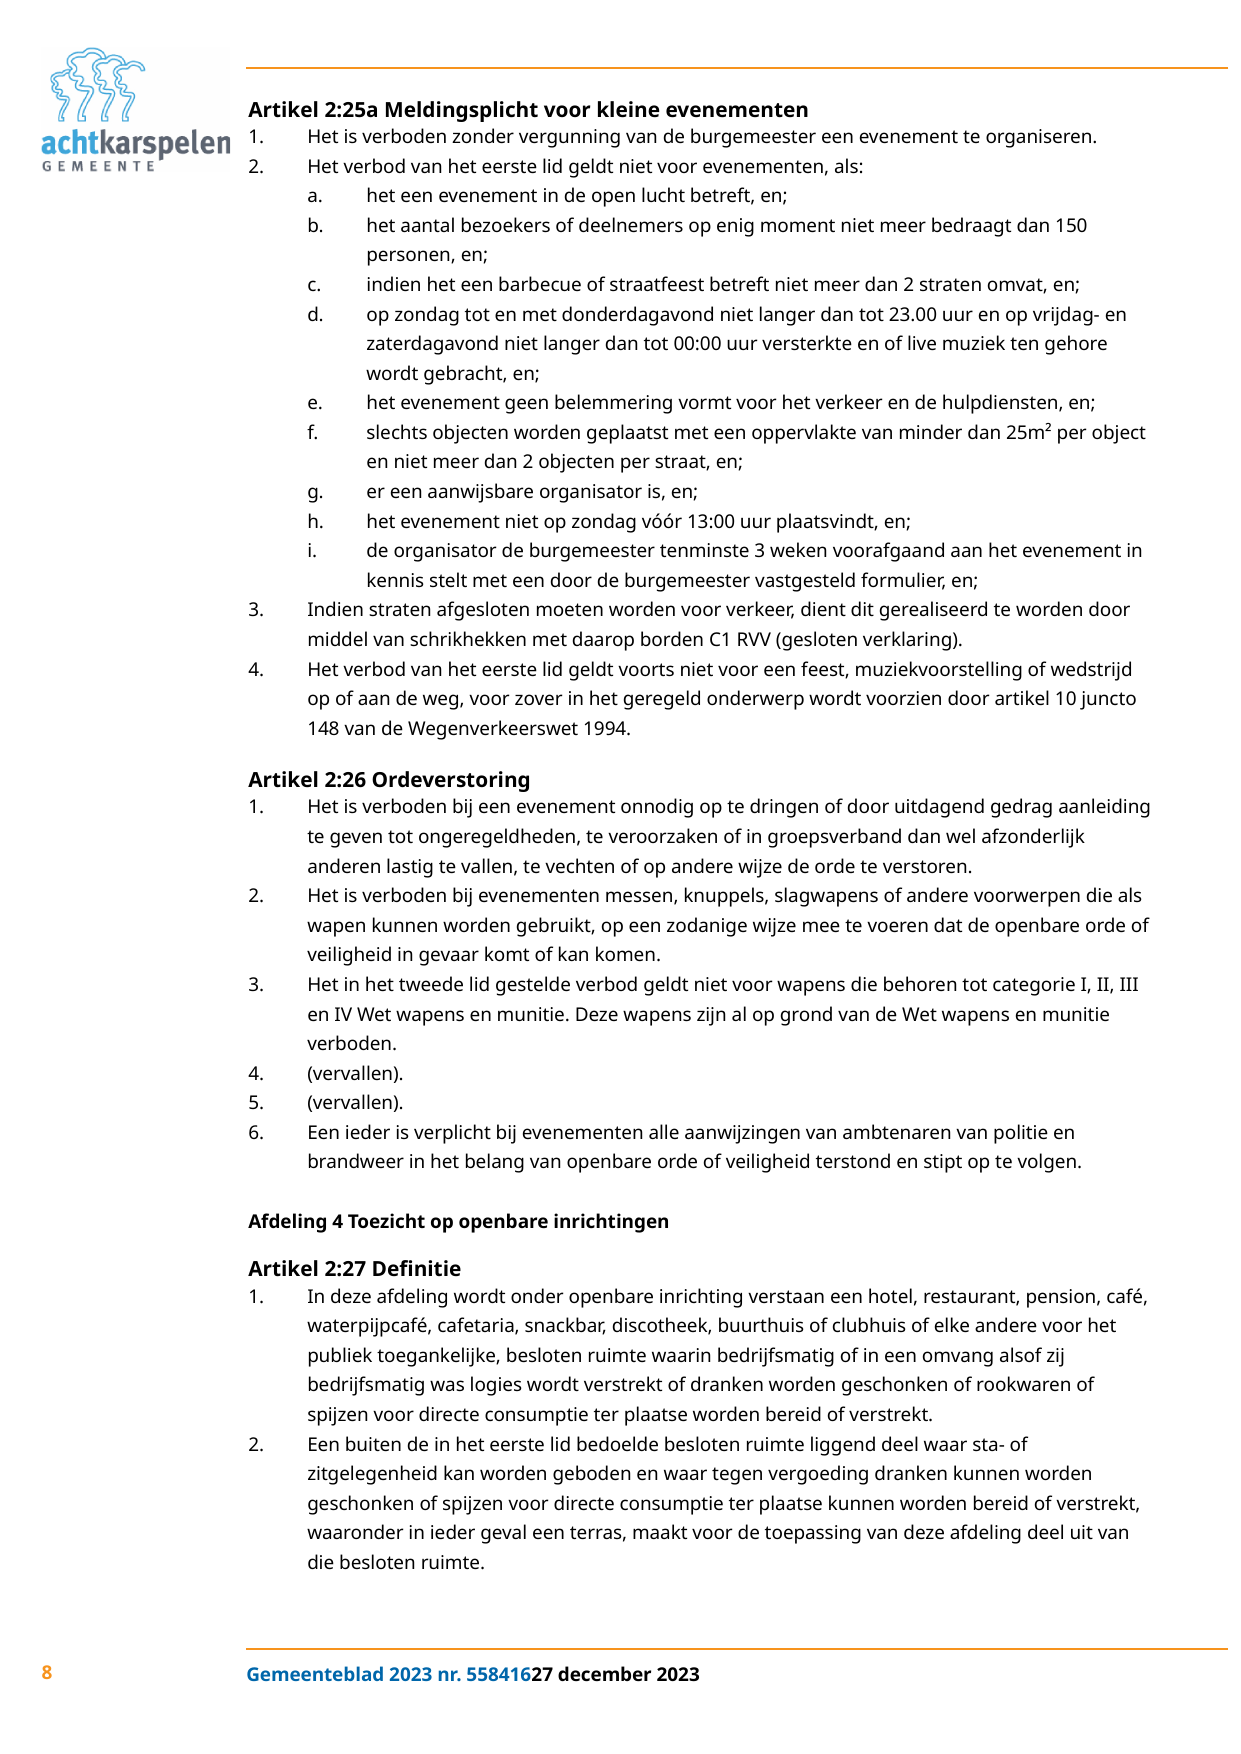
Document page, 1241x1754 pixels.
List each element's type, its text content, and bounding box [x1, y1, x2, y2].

list Het is verboden zonder vergunning van de burgemeester een evenement te organiseren. [248, 123, 1152, 149]
list het aantal bezoekers of deelnemers op enig moment niet meer bedraagt dan 150 personen, en; [307, 212, 1152, 267]
text Artikel 2:25a Meldingsplicht voor kleine evenementen [248, 95, 1152, 123]
list Een ieder is verplicht bij evenementen alle aanwijzingen van ambtenaren van politie en brandweer in het belang van openbare orde of veiligheid terstond en stipt op te volgen. [248, 1119, 1152, 1174]
list slechts objecten worden geplaatst met een oppervlakte van minder dan 25m² per object en niet meer dan 2 objecten per straat, en; [307, 419, 1152, 474]
text Artikel 2:27 Definitie [248, 1254, 1152, 1283]
list Een buiten de in het eerste lid bedoelde besloten ruimte liggend deel waar sta- of zitgelegenheid kan worden geboden en waar tegen vergoeding dranken kunnen worden geschonken of spijzen voor directe consumptie ter plaatse kunnen worden bereid of verstrekt, waaronder in ieder geval een terras, maakt voor de toepassing van deze afdeling deel uit van die besloten ruimte. [248, 1431, 1152, 1575]
list Indien straten afgesloten moeten worden voor verkeer, dient dit gerealiseerd te worden door middel van schrikhekken met daarop borden C1 RVV (gesloten verklaring). [248, 597, 1152, 652]
list Het verbod van het eerste lid geldt niet voor evenementen, als: [248, 153, 1152, 178]
list er een aanwijsbare organisator is, en; [307, 478, 1152, 504]
list het evenement geen belemmering vormt voor het verkeer en de hulpdiensten, en; [307, 389, 1152, 415]
list (vervallen). [248, 1089, 1152, 1115]
list Het is verboden bij evenementen messen, knuppels, slagwapens of andere voorwerpen die als wapen kunnen worden gebruikt, op een zodanige wijze mee te voeren dat de openbare orde of veiligheid in gevaar komt of kan komen. [248, 882, 1152, 967]
list Het in het tweede lid gestelde verbod geldt niet voor wapens die behoren tot categorie I, II, III en IV Wet wapens en munitie. Deze wapens zijn al op grond van de Wet wapens en munitie verboden. [248, 971, 1152, 1056]
list Het is verboden bij een evenement onnodig op te dringen of door uitdagend gedrag aanleiding te geven tot ongeregeldheden, te veroorzaken of in groepsverband dan wel afzonderlijk anderen lastig te vallen, te vechten of op andere wijze de orde te verstoren. [248, 794, 1152, 879]
list Het verbod van het eerste lid geldt voorts niet voor een feest, muziekvoorstelling of wedstrijd op of aan de weg, voor zover in het geregeld onderwerp wordt voorzien door artikel 10 juncto 148 van de Wegenverkeerswet 1994. [248, 656, 1152, 741]
list In deze afdeling wordt onder openbare inrichting verstaan een hotel, restaurant, pension, café, waterpijpcafé, cafetaria, snackbar, discotheek, buurthuis of clubhuis of elke andere voor het publiek toegankelijke, besloten ruimte waarin bedrijfsmatig of in een omvang alsof zij bedrijfsmatig was logies wordt verstrekt of dranken worden geschonken of rookwaren of spijzen voor directe consumptie ter plaatse worden bereid of verstrekt. [248, 1283, 1152, 1427]
list het een evenement in de open lucht betreft, en; [307, 182, 1152, 208]
text Artikel 2:26 Ordeverstoring [248, 765, 1152, 794]
list (vervallen). [248, 1060, 1152, 1086]
list op zondag tot en met donderdagavond niet langer dan tot 23.00 uur en op vrijdag- en zaterdagavond niet langer dan tot 00:00 uur versterkte en of live muziek ten gehore wordt gebracht, en; [307, 301, 1152, 386]
picture [41, 47, 231, 172]
list indien het een barbecue of straatfeest betreft niet meer dan 2 straten omvat, en; [307, 271, 1152, 297]
list het evenement niet op zondag vóór 13:00 uur plaatsvindt, en; [307, 508, 1152, 533]
text Afdeling 4 Toezicht op openbare inrichtingen [248, 1208, 1152, 1234]
list de organisator de burgemeester tenminste 3 weken voorafgaand aan het evenement in kennis stelt met een door de burgemeester vastgesteld formulier, en; [307, 537, 1152, 593]
